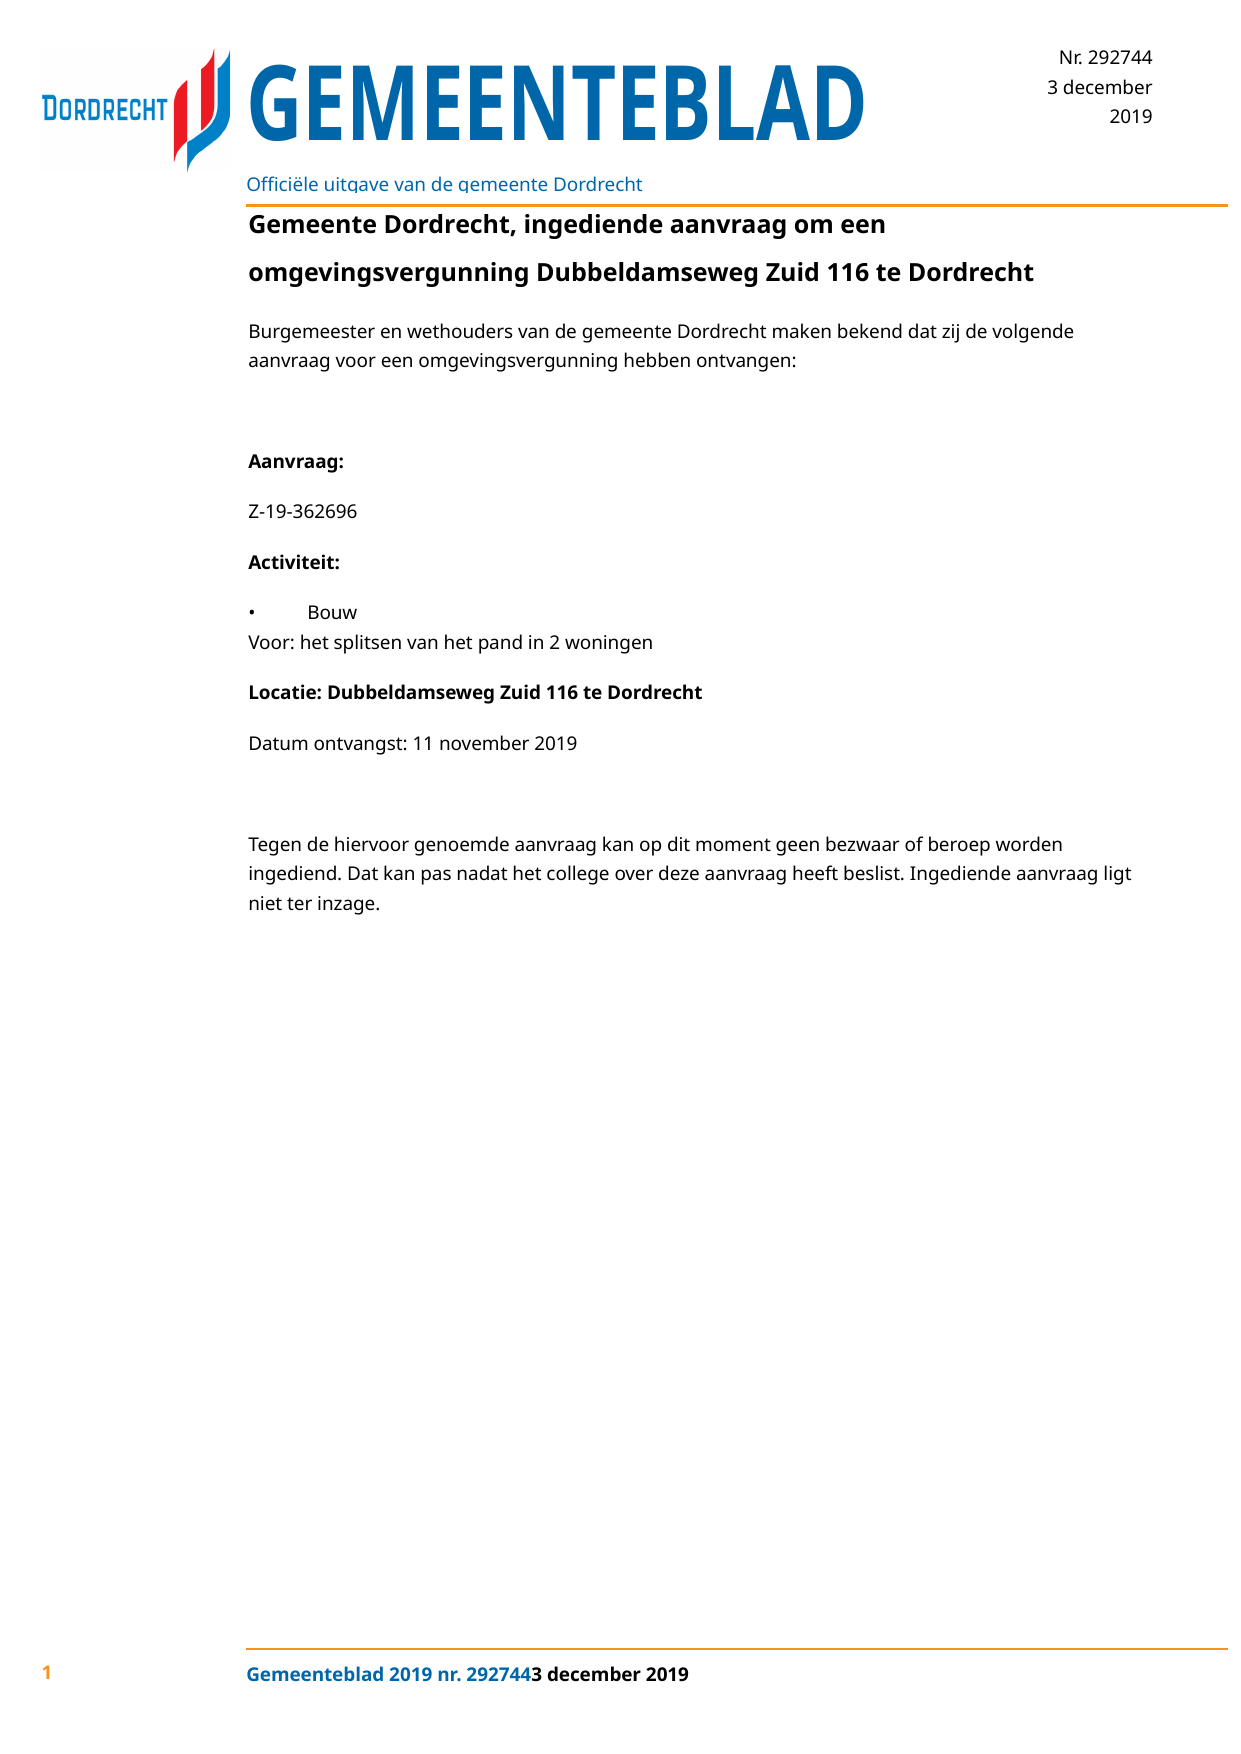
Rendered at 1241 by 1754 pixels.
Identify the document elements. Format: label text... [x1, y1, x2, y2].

text Z-19-362696 [248, 499, 1152, 524]
list Bouw [248, 599, 1152, 625]
text Aanvraag: [248, 448, 1152, 474]
text Locatie: Dubbeldamseweg Zuid 116 te Dordrecht [248, 679, 1152, 705]
text Voor: het splitsen van het pand in 2 woningen [248, 629, 1152, 655]
text Gemeente Dordrecht, ingediende aanvraag om een omgevingsvergunning Dubbeldamseweg Zuid 116 te Dordrecht [248, 207, 1152, 288]
text Burgemeester en wethouders van de gemeente Dordrecht maken bekend dat zij de volgende aanvraag voor een omgevingsvergunning hebben ontvangen: [248, 318, 1152, 373]
text Activiteit: [248, 549, 1152, 575]
picture [41, 47, 231, 172]
text Datum ontvangst: 11 november 2019 [248, 730, 1152, 756]
text Tegen de hiervoor genoemde aanvraag kan op dit moment geen bezwaar of beroep worden ingediend. Dat kan pas nadat het college over deze aanvraag heeft beslist. Ingediende aanvraag ligt niet ter inzage. [248, 831, 1152, 916]
